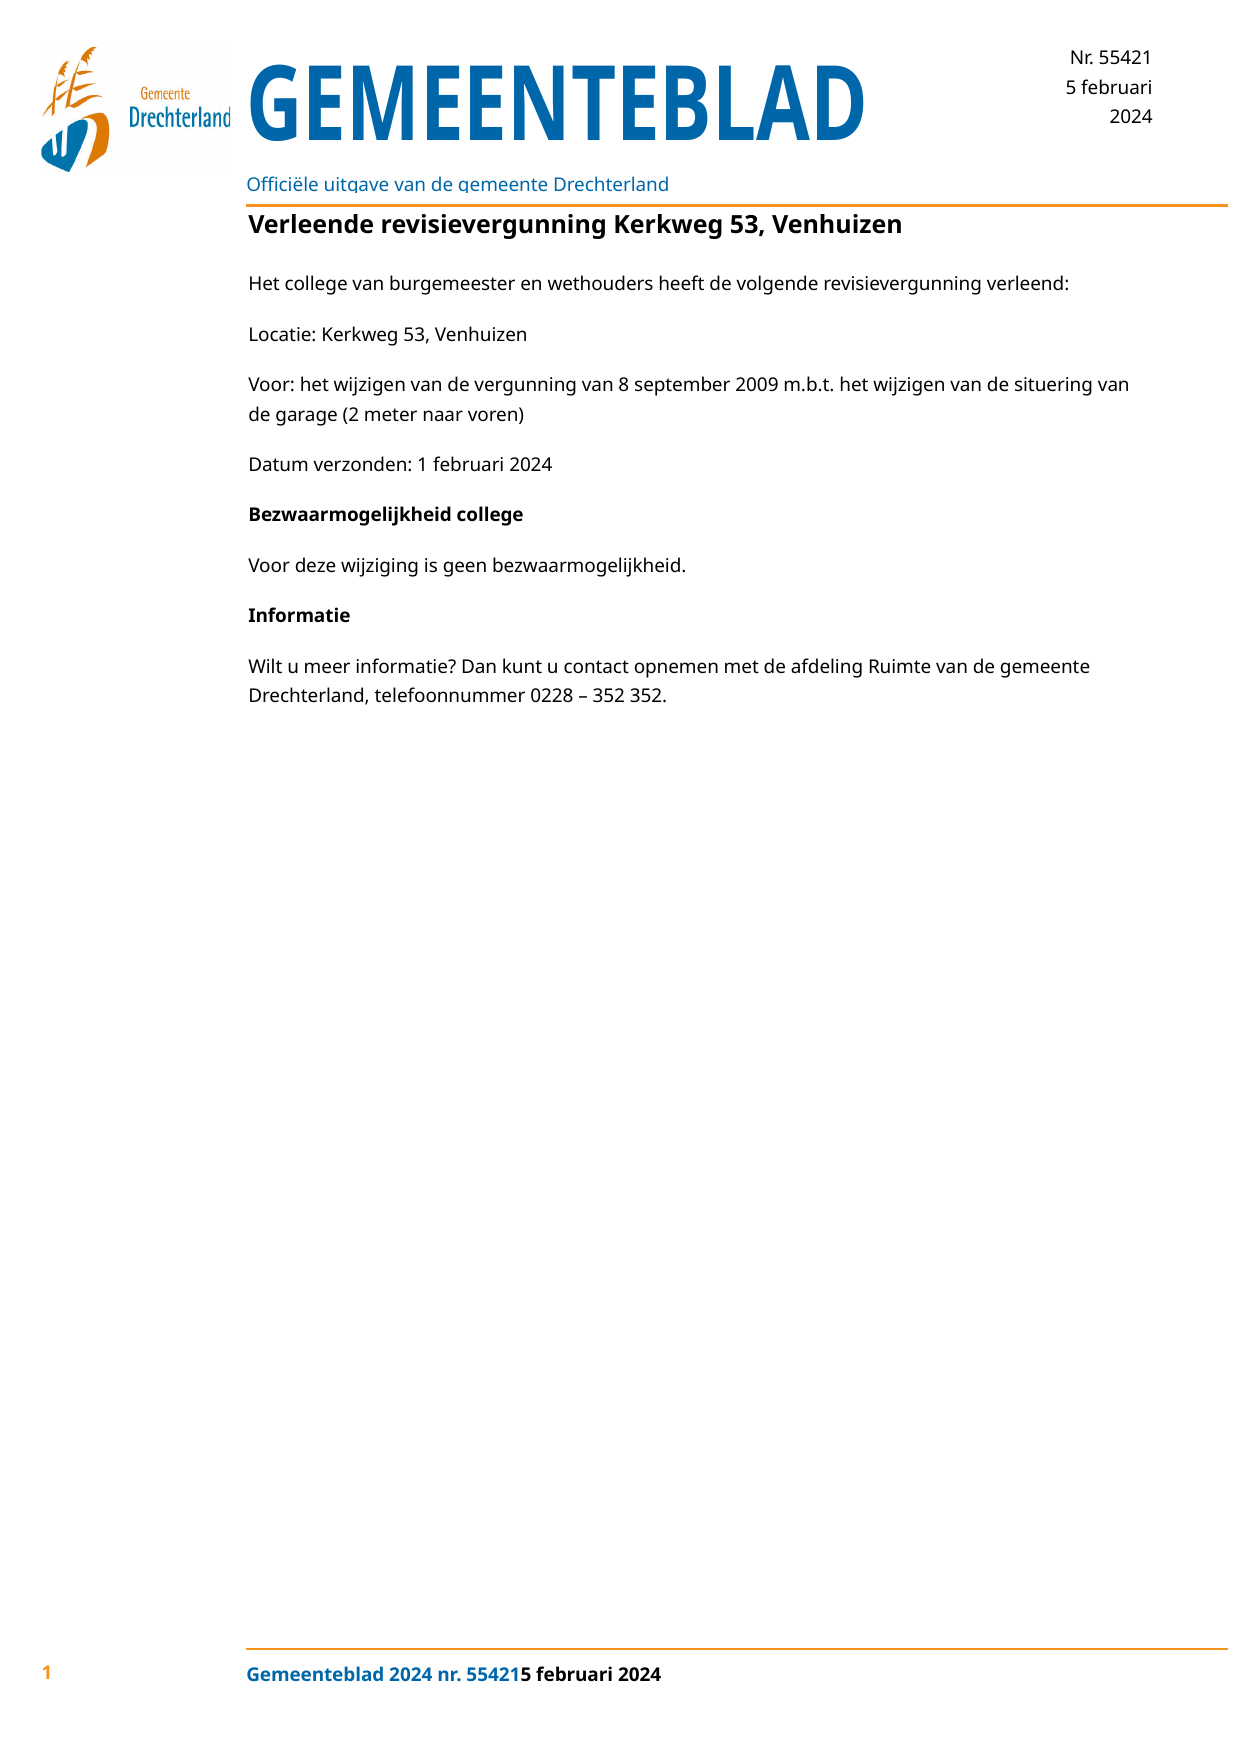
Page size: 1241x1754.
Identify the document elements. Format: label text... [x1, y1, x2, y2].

text Informatie [248, 602, 1152, 628]
text Locatie: Kerkweg 53, Venhuizen [248, 321, 1152, 346]
text Het college van burgemeester en wethouders heeft de volgende revisievergunning verleend: [248, 270, 1152, 296]
text Wilt u meer informatie? Dan kunt u contact opnemen met de afdeling Ruimte van de gemeente Drechterland, telefoonnummer 0228 – 352 352. [248, 653, 1152, 708]
text Voor deze wijziging is geen bezwaarmogelijkheid. [248, 552, 1152, 578]
text Bezwaarmogelijkheid college [248, 502, 1152, 527]
picture [226, 115, 231, 124]
text Datum verzonden: 1 februari 2024 [248, 451, 1152, 477]
picture [41, 47, 231, 172]
picture [41, 158, 64, 172]
text Verleende revisievergunning Kerkweg 53, Venhuizen [248, 207, 1152, 241]
text Voor: het wijzigen van de vergunning van 8 september 2009 m.b.t. het wijzigen van de situering van de garage (2 meter naar voren) [248, 371, 1152, 426]
